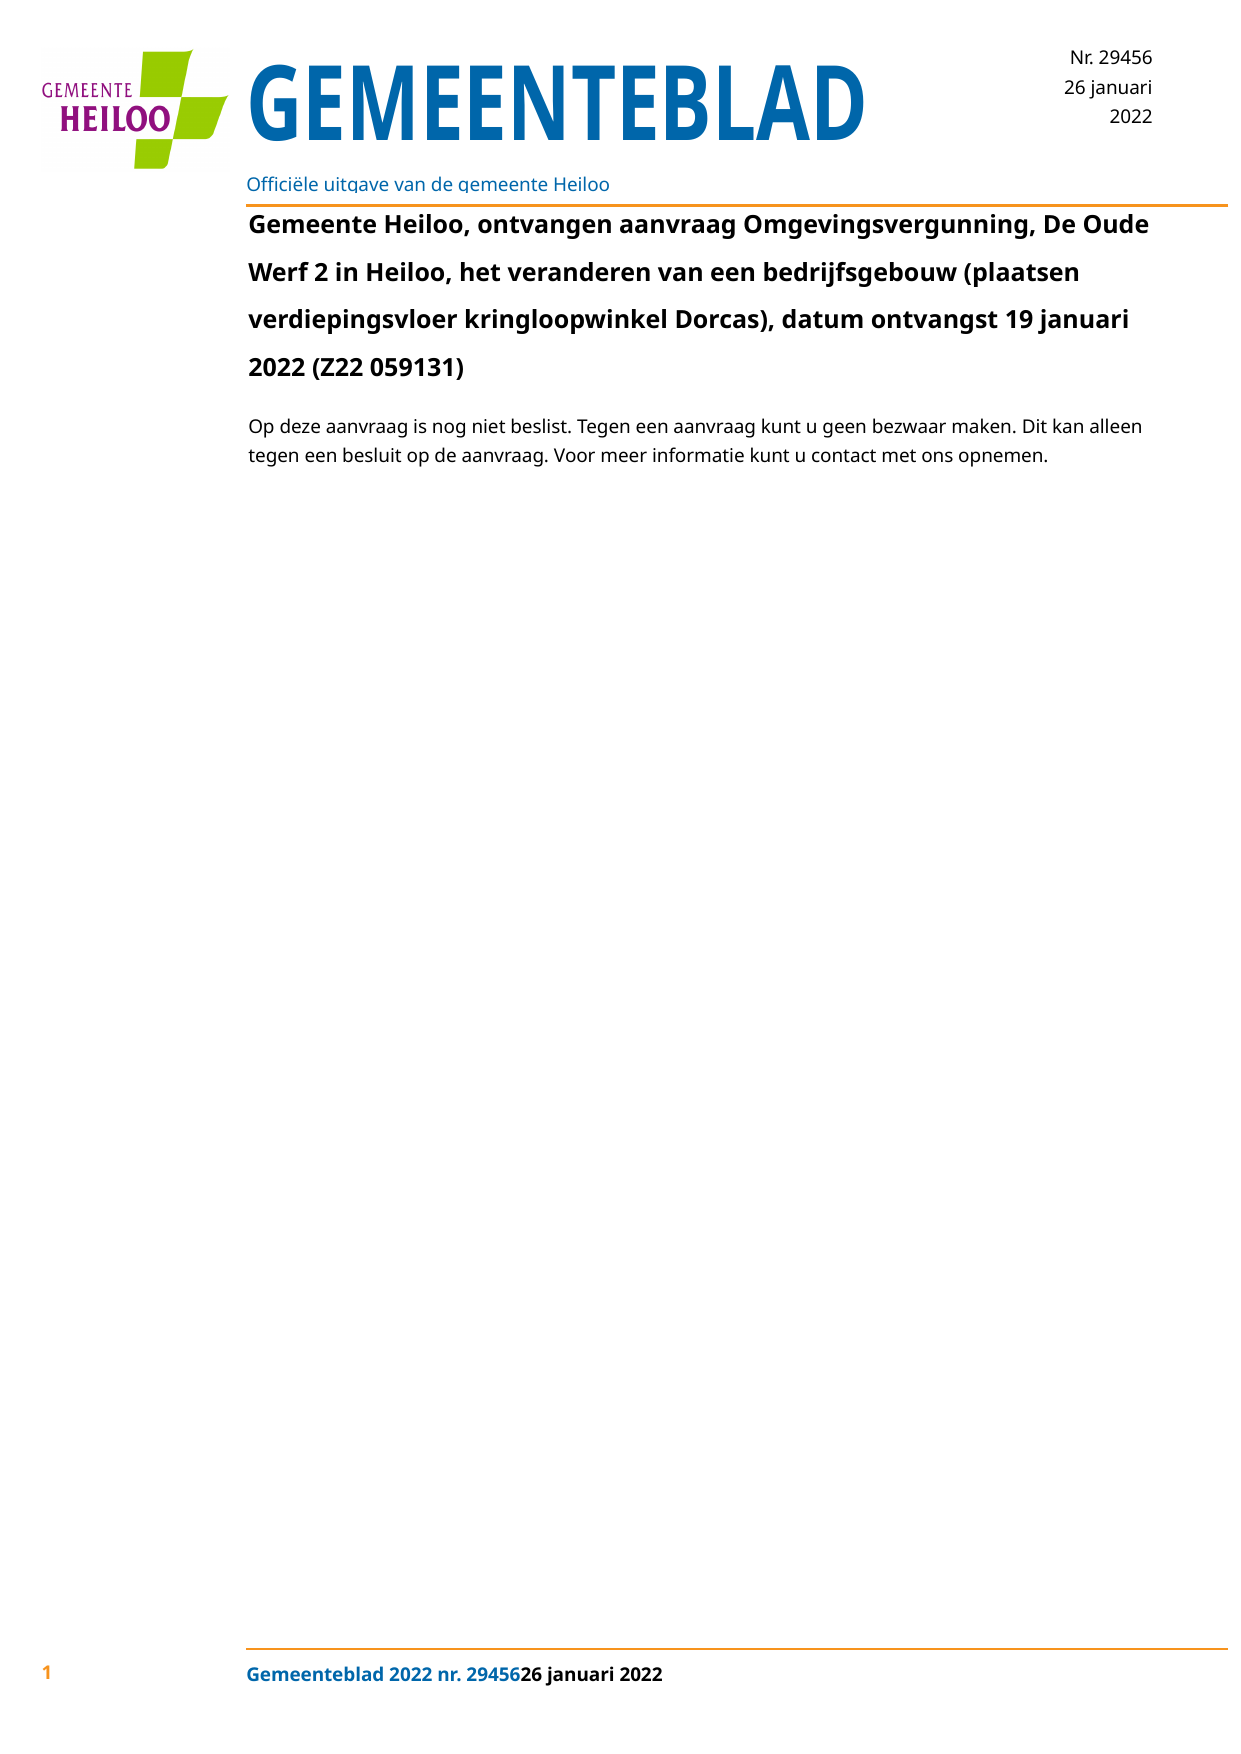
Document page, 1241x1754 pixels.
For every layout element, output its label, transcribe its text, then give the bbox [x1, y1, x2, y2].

text Op deze aanvraag is nog niet beslist. Tegen een aanvraag kunt u geen bezwaar maken. Dit kan alleen tegen een besluit op de aanvraag. Voor meer informatie kunt u contact met ons opnemen. [248, 413, 1152, 468]
picture [41, 47, 231, 172]
text Gemeente Heiloo, ontvangen aanvraag Omgevingsvergunning, De Oude Werf 2 in Heiloo, het veranderen van een bedrijfsgebouw (plaatsen verdiepingsvloer kringloopwinkel Dorcas), datum ontvangst 19 januari 2022 (Z22 059131) [248, 207, 1152, 384]
